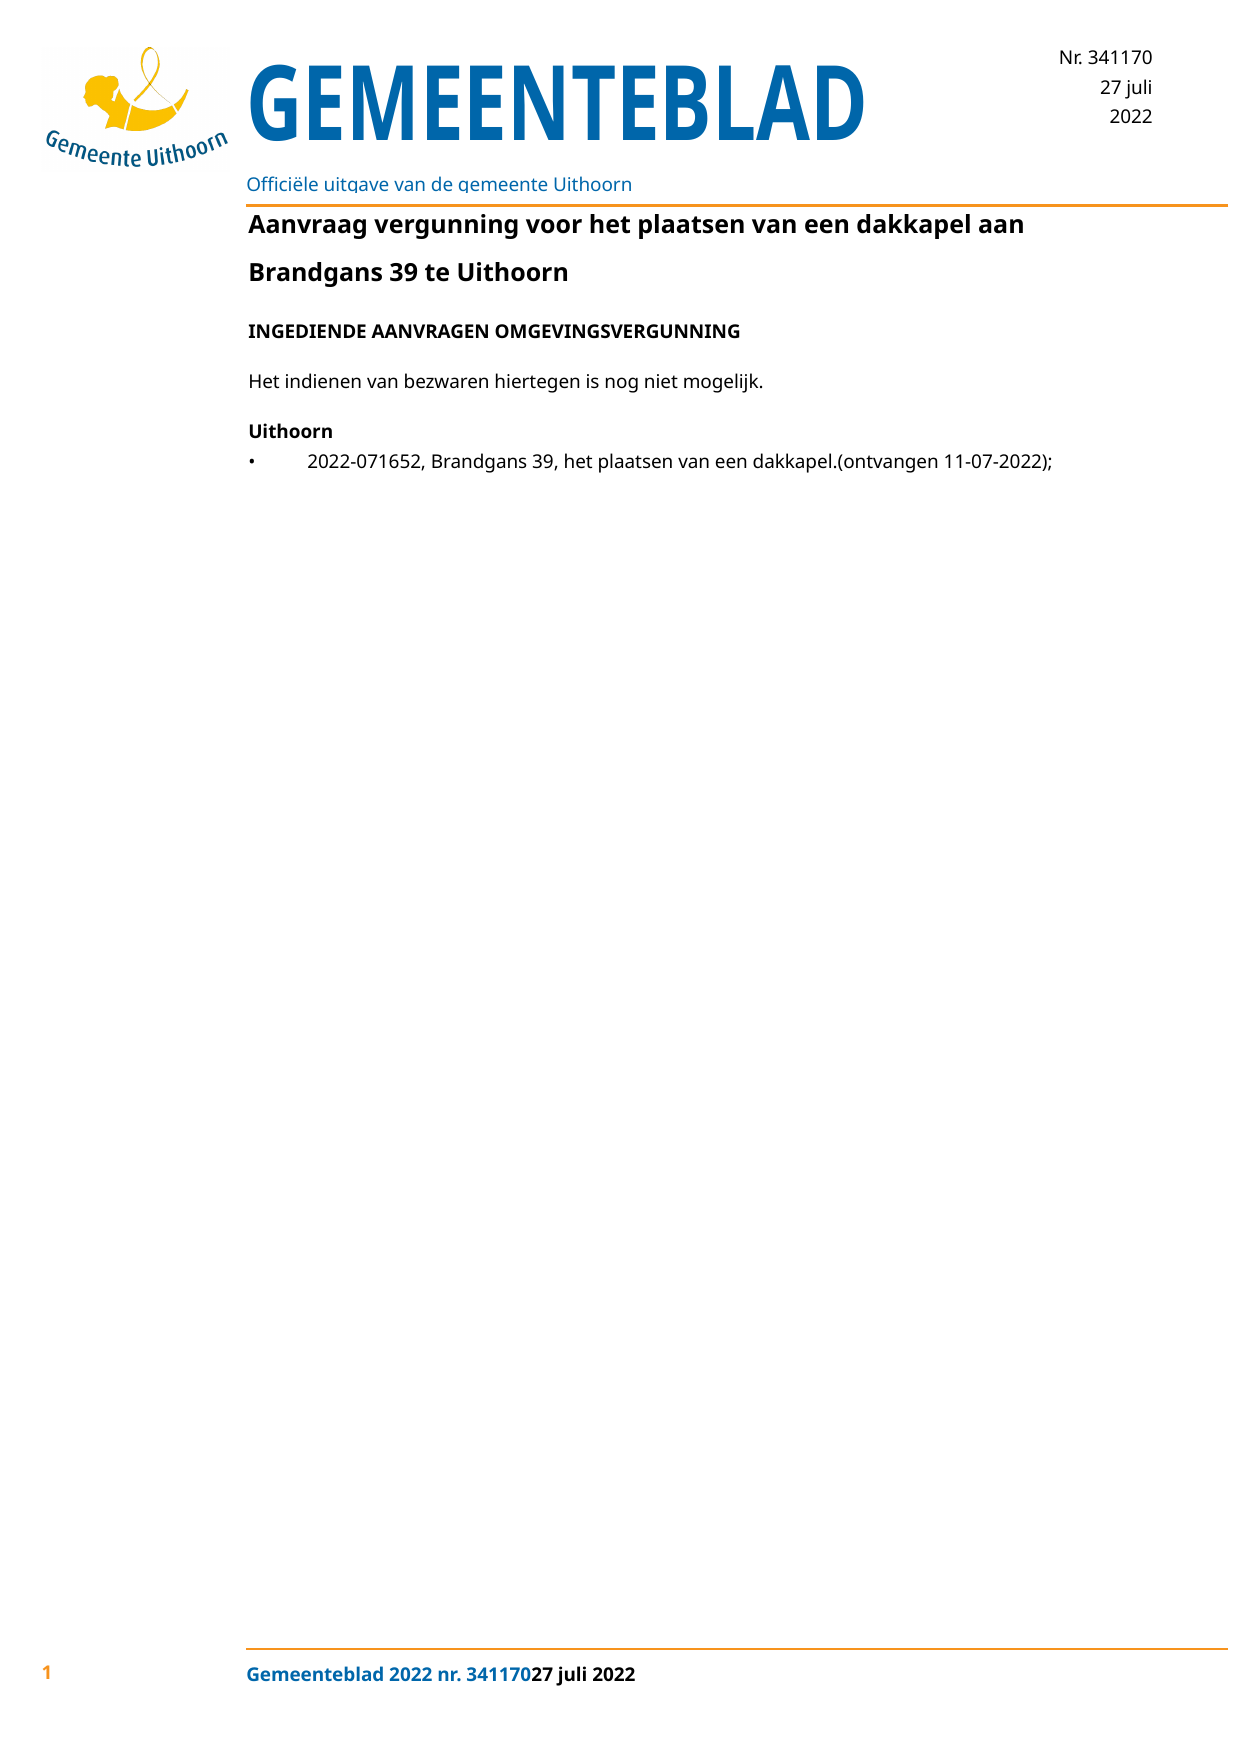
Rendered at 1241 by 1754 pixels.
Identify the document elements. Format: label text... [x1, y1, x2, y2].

text Het indienen van bezwaren hiertegen is nog niet mogelijk. [248, 368, 1152, 394]
list 2022-071652, Brandgans 39, het plaatsen van een dakkapel.(ontvangen 11-07-2022); [248, 448, 1152, 474]
picture [41, 47, 231, 172]
text Uithoorn [248, 419, 1152, 444]
text INGEDIENDE AANVRAGEN OMGEVINGSVERGUNNING [248, 318, 1152, 344]
text Aanvraag vergunning voor het plaatsen van een dakkapel aan Brandgans 39 te Uithoorn [248, 207, 1152, 288]
